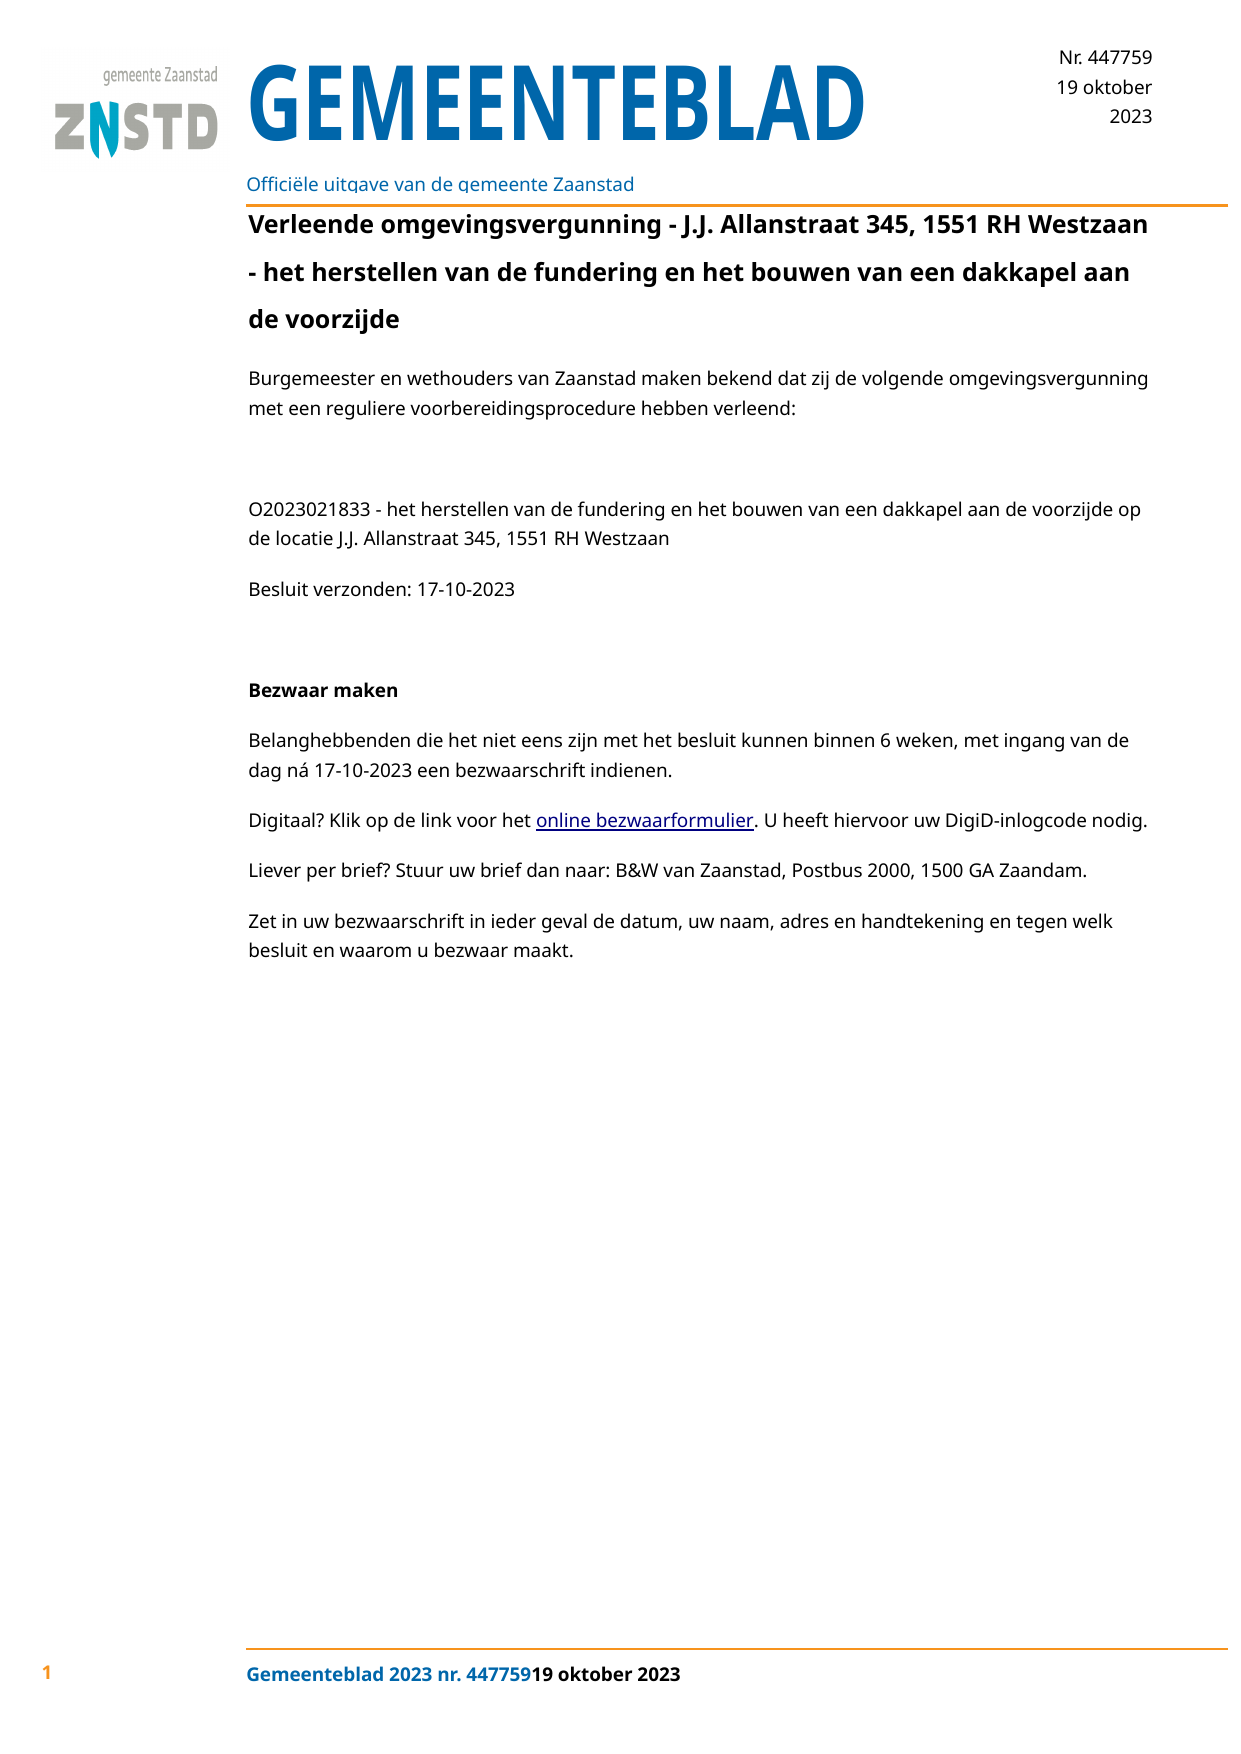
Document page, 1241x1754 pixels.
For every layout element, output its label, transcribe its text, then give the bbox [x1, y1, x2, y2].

text Besluit verzonden: 17-10-2023 [248, 576, 1152, 602]
text O2023021833 - het herstellen van de fundering en het bouwen van een dakkapel aan de voorzijde op de locatie J.J. Allanstraat 345, 1551 RH Westzaan [248, 496, 1152, 551]
text Bezwaar maken [248, 677, 1152, 702]
text Digitaal? Klik op de link voor het online bezwaarformulier. U heeft hiervoor uw DigiD-inlogcode nodig. [248, 807, 1152, 833]
text Liever per brief? Stuur uw brief dan naar: B&W van Zaanstad, Postbus 2000, 1500 GA Zaandam. [248, 858, 1152, 883]
text Burgemeester en wethouders van Zaanstad maken bekend dat zij de volgende omgevingsvergunning met een reguliere voorbereidingsprocedure hebben verleend: [248, 366, 1152, 421]
text Verleende omgevingsvergunning - J.J. Allanstraat 345, 1551 RH Westzaan - het herstellen van de fundering en het bouwen van een dakkapel aan de voorzijde [248, 207, 1152, 336]
text Belanghebbenden die het niet eens zijn met het besluit kunnen binnen 6 weken, met ingang van de dag ná 17-10-2023 een bezwaarschrift indienen. [248, 727, 1152, 782]
picture [41, 47, 231, 172]
text Zet in uw bezwaarschrift in ieder geval de datum, uw naam, adres en handtekening en tegen welk besluit en waarom u bezwaar maakt. [248, 908, 1152, 963]
